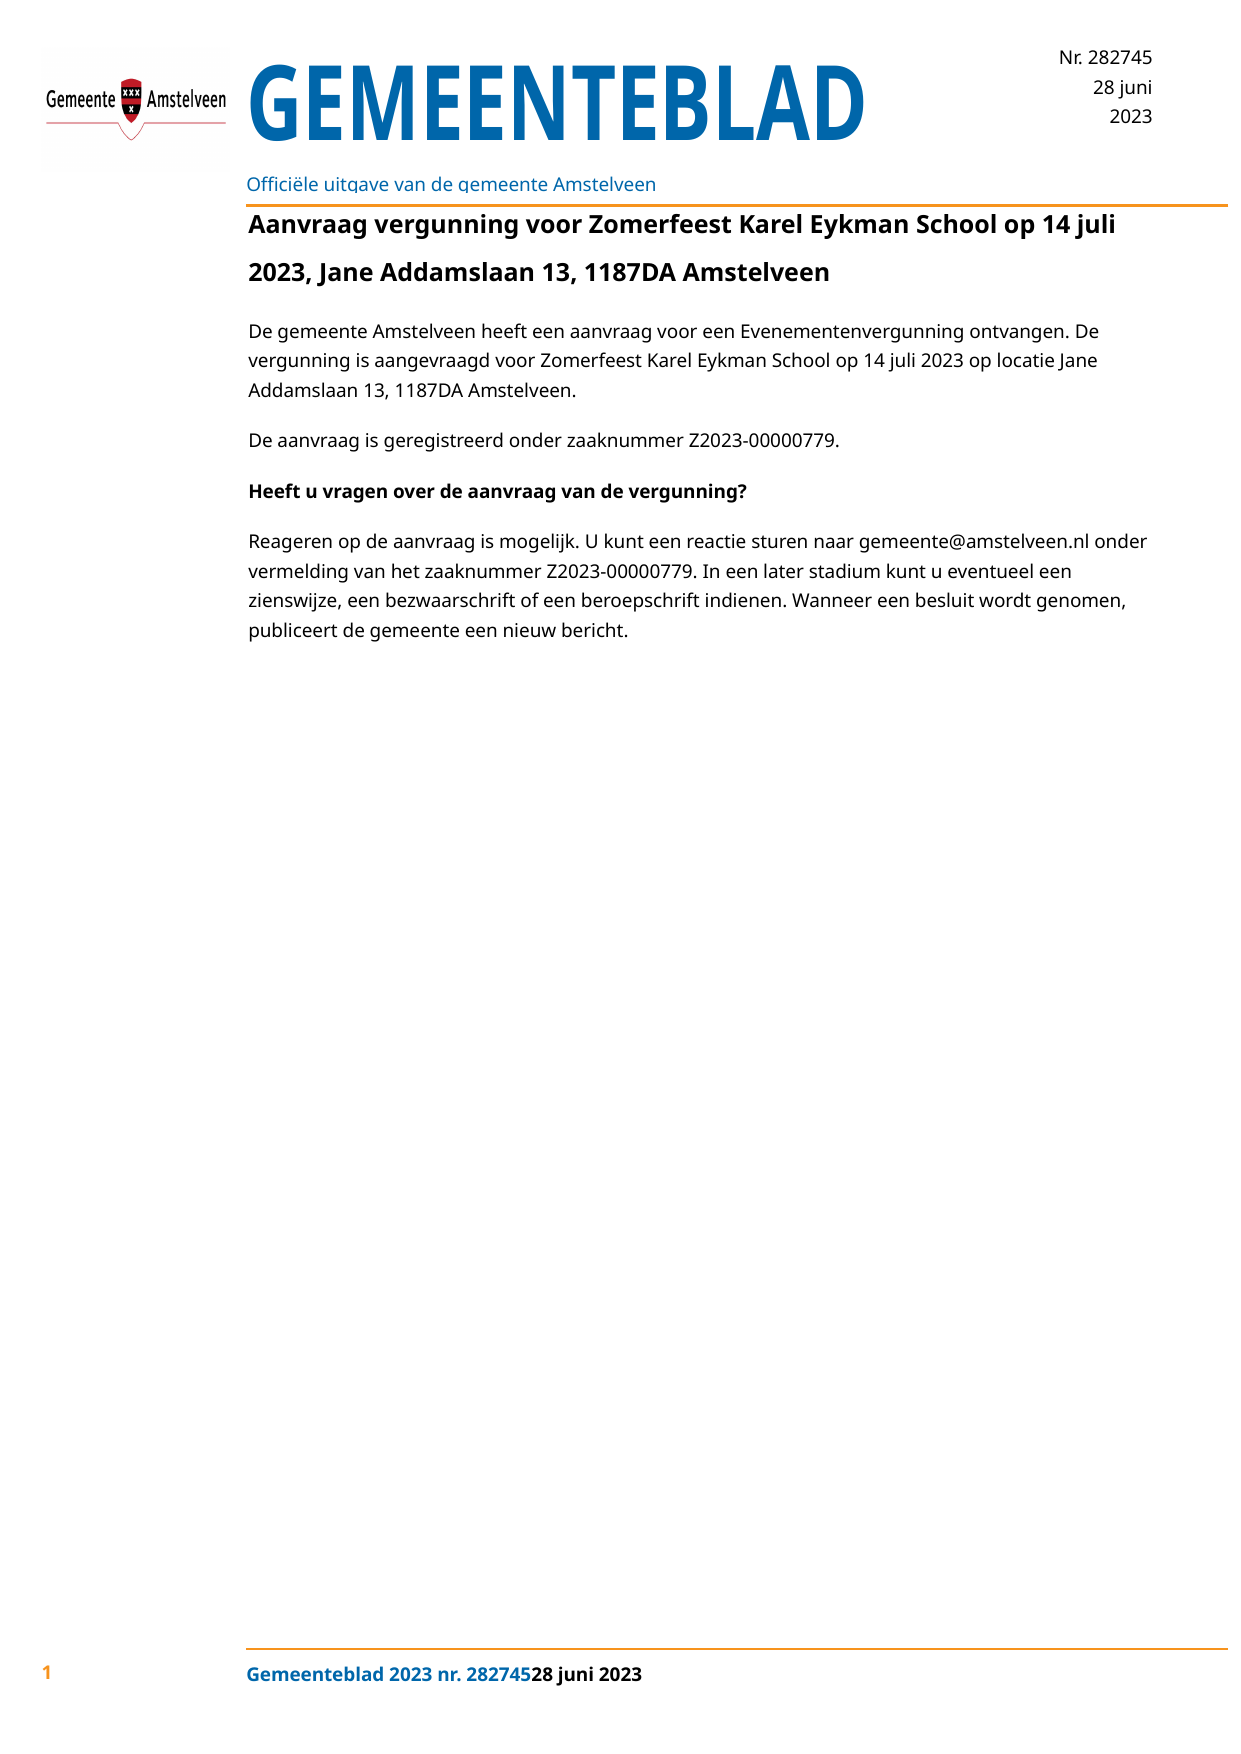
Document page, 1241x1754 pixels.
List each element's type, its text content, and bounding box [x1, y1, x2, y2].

text Heeft u vragen over de aanvraag van de vergunning? [248, 478, 1152, 504]
text De aanvraag is geregistreerd onder zaaknummer Z2023-00000779. [248, 427, 1152, 453]
text De gemeente Amstelveen heeft een aanvraag voor een Evenementenvergunning ontvangen. De vergunning is aangevraagd voor Zomerfeest Karel Eykman School op 14 juli 2023 op locatie Jane Addamslaan 13, 1187DA Amstelveen. [248, 318, 1152, 403]
text Aanvraag vergunning voor Zomerfeest Karel Eykman School op 14 juli 2023, Jane Addamslaan 13, 1187DA Amstelveen [248, 207, 1152, 288]
picture [41, 47, 231, 172]
text Reageren op de aanvraag is mogelijk. U kunt een reactie sturen naar gemeente@amstelveen.nl onder vermelding van het zaaknummer Z2023-00000779. In een later stadium kunt u eventueel een zienswijze, een bezwaarschrift of een beroepschrift indienen. Wanneer een besluit wordt genomen, publiceert de gemeente een nieuw bericht. [248, 528, 1152, 643]
